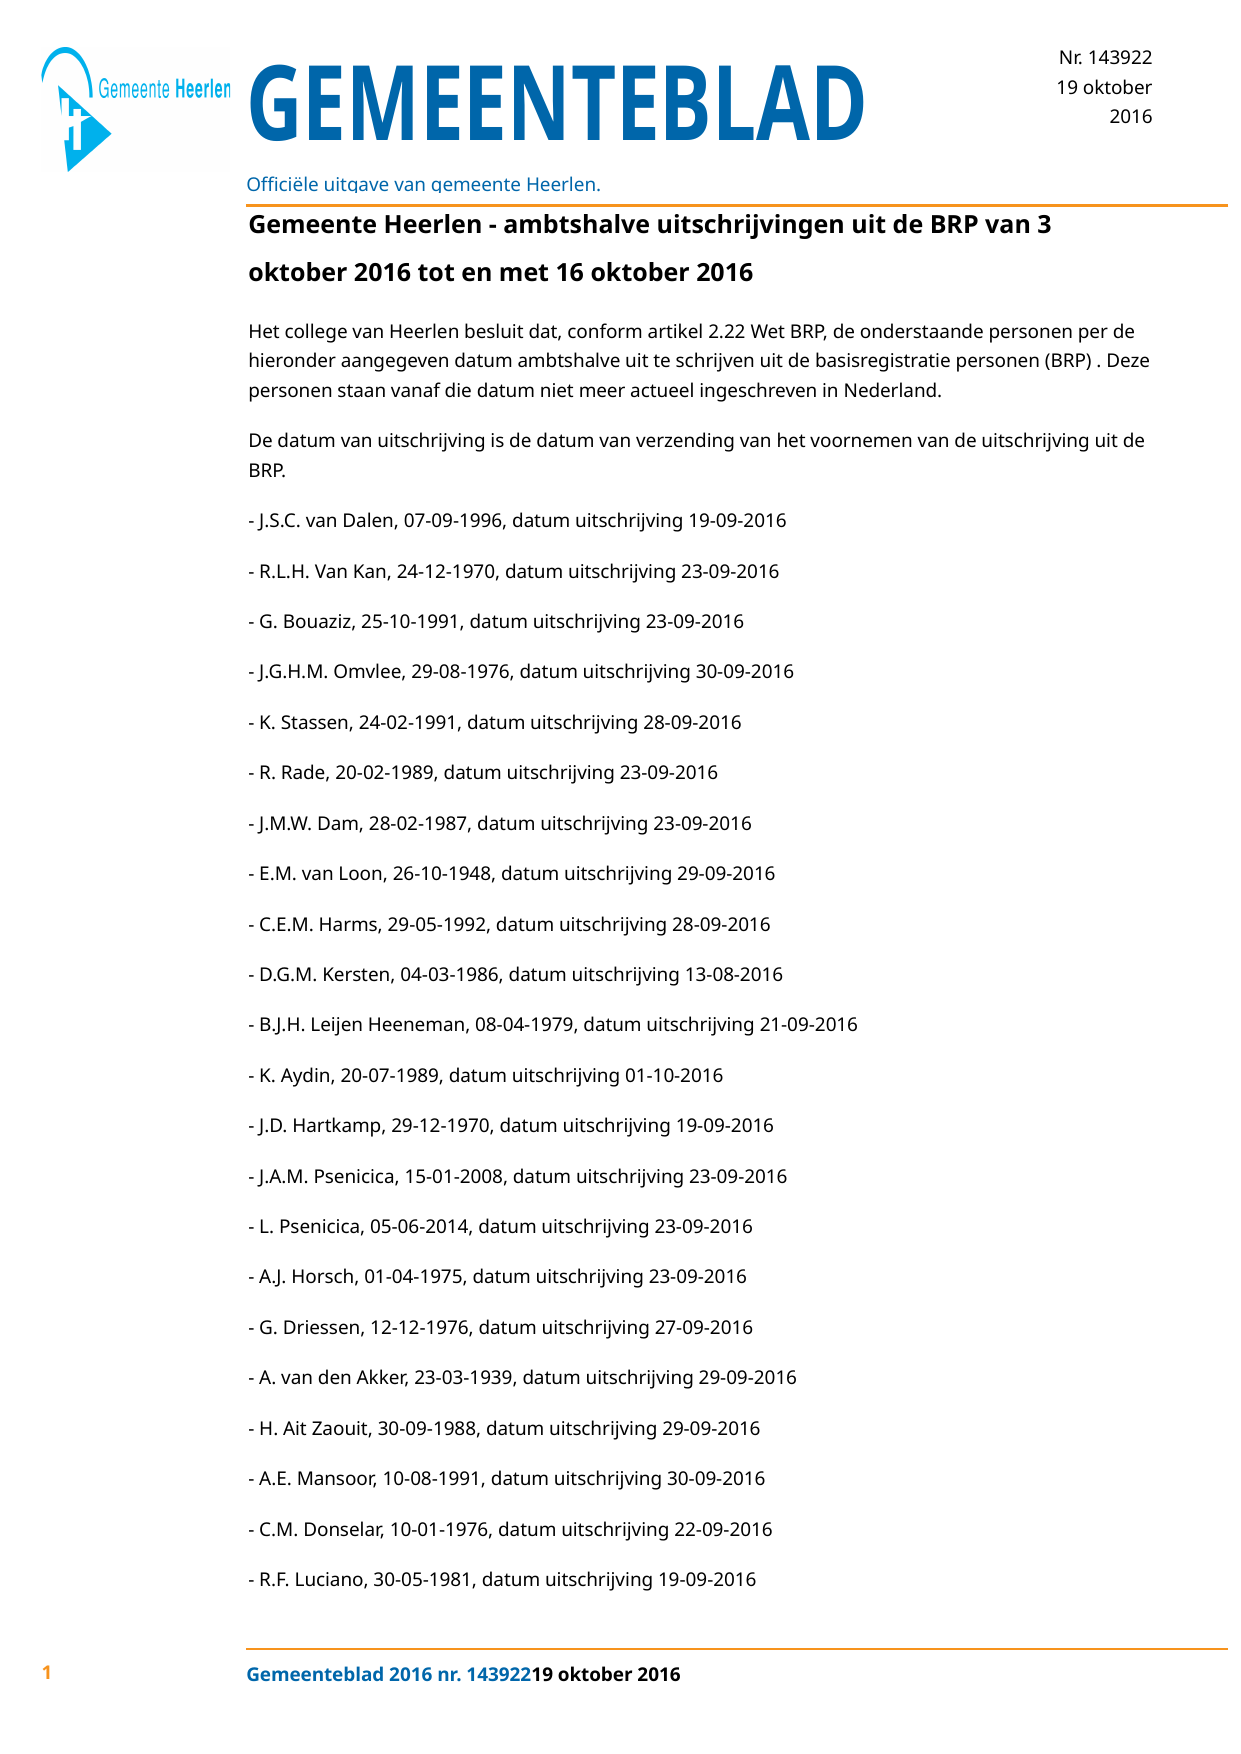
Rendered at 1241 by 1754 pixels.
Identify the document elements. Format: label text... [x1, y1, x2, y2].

text - R. Rade, 20-02-1989, datum uitschrijving 23-09-2016 [248, 759, 1152, 785]
text - R.L.H. Van Kan, 24-12-1970, datum uitschrijving 23-09-2016 [248, 558, 1152, 584]
text Gemeente Heerlen - ambtshalve uitschrijvingen uit de BRP van 3 oktober 2016 tot en met 16 oktober 2016 [248, 207, 1152, 288]
picture [41, 47, 58, 70]
text - R.F. Luciano, 30-05-1981, datum uitschrijving 19-09-2016 [248, 1566, 1152, 1592]
text - A. van den Akker, 23-03-1939, datum uitschrijving 29-09-2016 [248, 1364, 1152, 1390]
text - J.S.C. van Dalen, 07-09-1996, datum uitschrijving 19-09-2016 [248, 507, 1152, 533]
text Het college van Heerlen besluit dat, conform artikel 2.22 Wet BRP, de onderstaande personen per de hieronder aangegeven datum ambtshalve uit te schrijven uit de basisregistratie personen (BRP) . Deze personen staan vanaf die datum niet meer actueel ingeschreven in Nederland. [248, 318, 1152, 403]
text - A.E. Mansoor, 10-08-1991, datum uitschrijving 30-09-2016 [248, 1465, 1152, 1491]
text - B.J.H. Leijen Heeneman, 08-04-1979, datum uitschrijving 21-09-2016 [248, 1012, 1152, 1037]
text - H. Ait Zaouit, 30-09-1988, datum uitschrijving 29-09-2016 [248, 1415, 1152, 1441]
text - J.D. Hartkamp, 29-12-1970, datum uitschrijving 19-09-2016 [248, 1112, 1152, 1138]
text - G. Driessen, 12-12-1976, datum uitschrijving 27-09-2016 [248, 1314, 1152, 1340]
picture [41, 47, 231, 172]
text - C.M. Donselar, 10-01-1976, datum uitschrijving 22-09-2016 [248, 1516, 1152, 1542]
text - J.A.M. Psenicica, 15-01-2008, datum uitschrijving 23-09-2016 [248, 1163, 1152, 1189]
text - D.G.M. Kersten, 04-03-1986, datum uitschrijving 13-08-2016 [248, 961, 1152, 987]
text - C.E.M. Harms, 29-05-1992, datum uitschrijving 28-09-2016 [248, 911, 1152, 937]
text - G. Bouaziz, 25-10-1991, datum uitschrijving 23-09-2016 [248, 608, 1152, 634]
text De datum van uitschrijving is de datum van verzending van het voornemen van de uitschrijving uit de BRP. [248, 427, 1152, 483]
text - J.M.W. Dam, 28-02-1987, datum uitschrijving 23-09-2016 [248, 810, 1152, 836]
text - A.J. Horsch, 01-04-1975, datum uitschrijving 23-09-2016 [248, 1264, 1152, 1289]
text - L. Psenicica, 05-06-2014, datum uitschrijving 23-09-2016 [248, 1213, 1152, 1239]
text - J.G.H.M. Omvlee, 29-08-1976, datum uitschrijving 30-09-2016 [248, 659, 1152, 684]
text - K. Stassen, 24-02-1991, datum uitschrijving 28-09-2016 [248, 709, 1152, 735]
text - E.M. van Loon, 26-10-1948, datum uitschrijving 29-09-2016 [248, 860, 1152, 886]
text - K. Aydin, 20-07-1989, datum uitschrijving 01-10-2016 [248, 1062, 1152, 1088]
